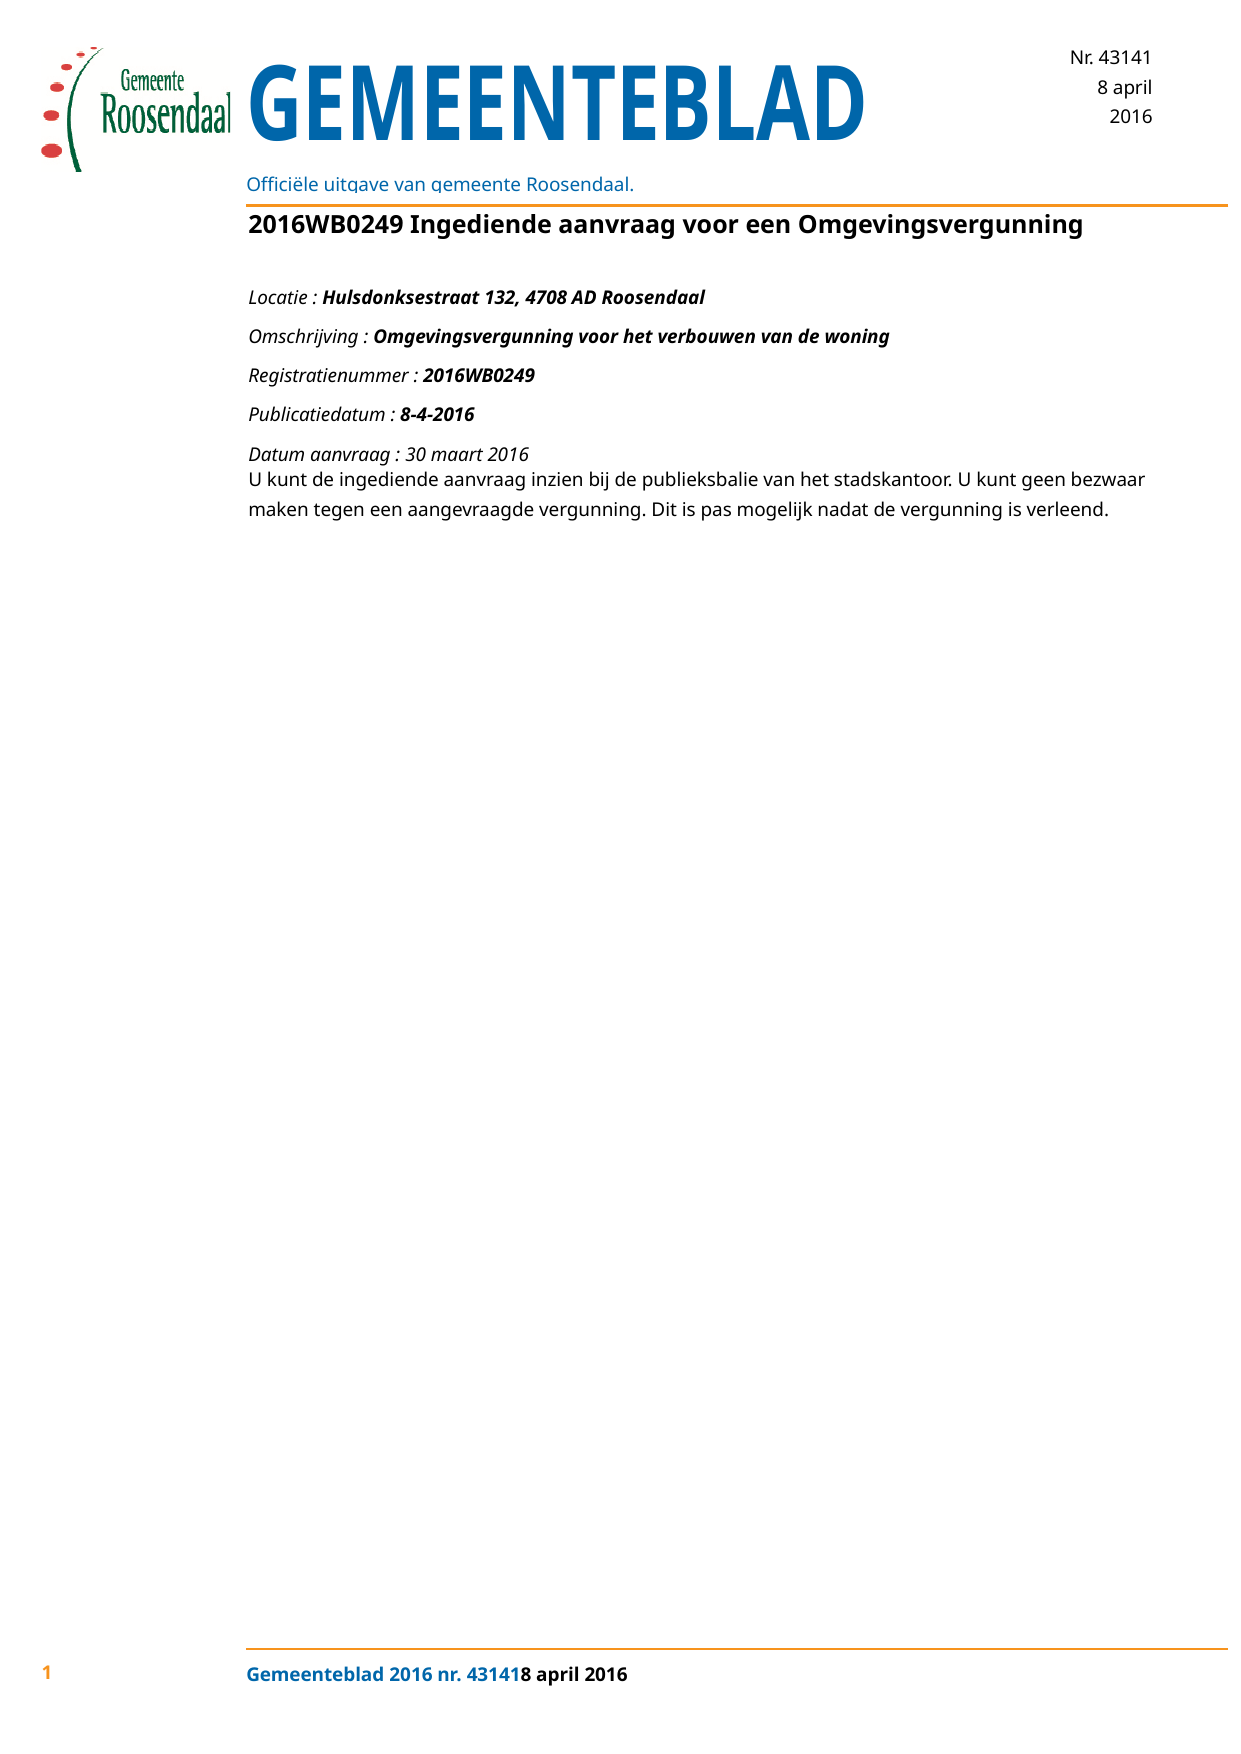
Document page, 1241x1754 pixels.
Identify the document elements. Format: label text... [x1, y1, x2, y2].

text Datum aanvraag : 30 maart 2016 [248, 441, 1152, 467]
text Omschrijving : Omgevingsvergunning voor het verbouwen van de woning [248, 323, 1152, 349]
text Locatie : Hulsdonksestraat 132, 4708 AD Roosendaal [248, 284, 1152, 309]
text Publicatiedatum : 8-4-2016 [248, 402, 1152, 427]
text 2016WB0249 Ingediende aanvraag voor een Omgevingsvergunning [248, 207, 1152, 241]
text U kunt de ingediende aanvraag inzien bij de publieksbalie van het stadskantoor. U kunt geen bezwaar maken tegen een aangevraagde vergunning. Dit is pas mogelijk nadat de vergunning is verleend. [248, 467, 1152, 522]
picture [41, 47, 231, 172]
text Registratienummer : 2016WB0249 [248, 362, 1152, 388]
